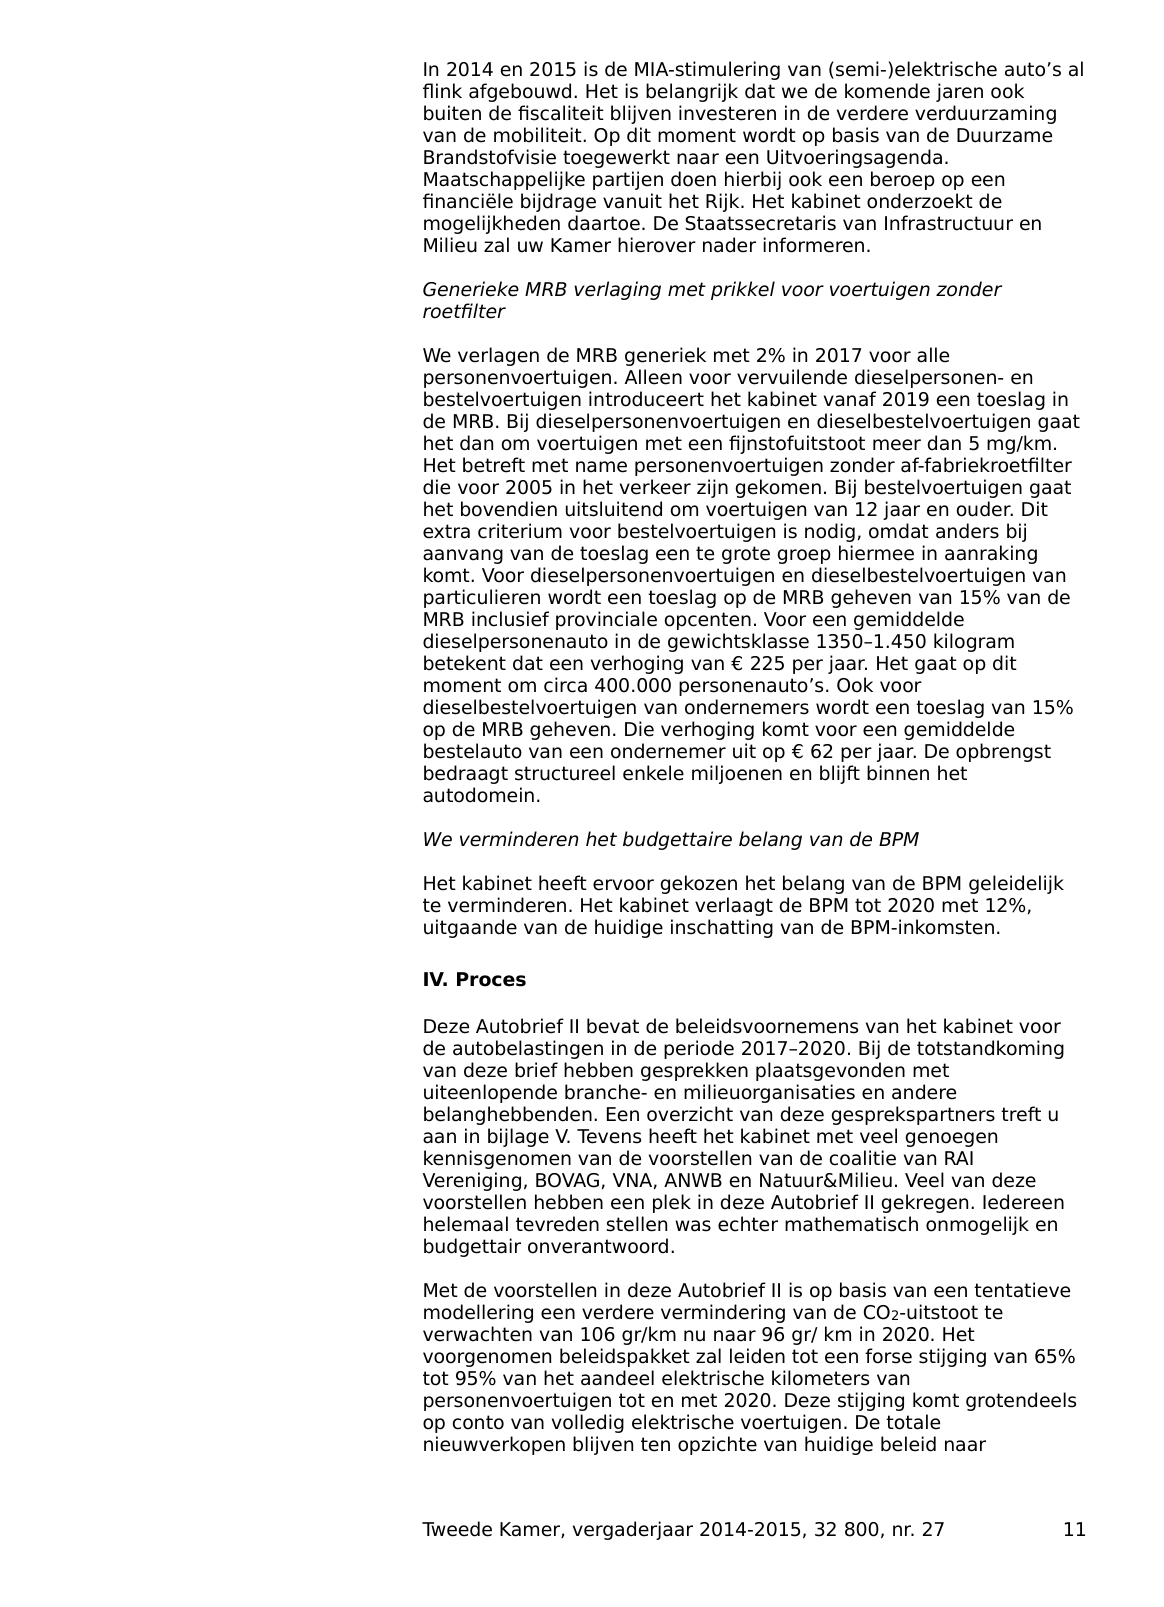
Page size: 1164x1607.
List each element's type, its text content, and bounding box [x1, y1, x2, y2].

text In 2014 en 2015 is de MIA-stimulering van (semi-)elektrische auto’s al flink afgebouwd. Het is belangrijk dat we de komende jaren ook buiten de fiscaliteit blijven investeren in de verdere verduurzaming van de mobiliteit. Op dit moment wordt op basis van de Duurzame Brandstofvisie toegewerkt naar een Uitvoeringsagenda. Maatschappelijke partijen doen hierbij ook een beroep op een financiële bijdrage vanuit het Rijk. Het kabinet onderzoekt de mogelijkheden daartoe. De Staatssecretaris van Infrastructuur en Milieu zal uw Kamer hierover nader informeren. [422, 59, 1087, 257]
text We verlagen de MRB generiek met 2% in 2017 voor alle personenvoertuigen. Alleen voor vervuilende dieselpersonen- en bestelvoertuigen introduceert het kabinet vanaf 2019 een toeslag in de MRB. Bij dieselpersonenvoertuigen en dieselbestelvoertuigen gaat het dan om voertuigen met een fijnstofuitstoot meer dan 5 mg/km. Het betreft met name personenvoertuigen zonder af-fabriekroetfilter die voor 2005 in het verkeer zijn gekomen. Bij bestelvoertuigen gaat het bovendien uitsluitend om voertuigen van 12 jaar en ouder. Dit extra criterium voor bestelvoertuigen is nodig, omdat anders bij aanvang van de toeslag een te grote groep hiermee in aanraking komt. Voor dieselpersonenvoertuigen en dieselbestelvoertuigen van particulieren wordt een toeslag op de MRB geheven van 15% van de MRB inclusief provinciale opcenten. Voor een gemiddelde dieselpersonenauto in de gewichtsklasse 1350–1.450 kilogram betekent dat een verhoging van € 225 per jaar. Het gaat op dit moment om circa 400.000 personenauto’s. Ook voor dieselbestelvoertuigen van ondernemers wordt een toeslag van 15% op de MRB geheven. Die verhoging komt voor een gemiddelde bestelauto van een ondernemer uit op € 62 per jaar. De opbrengst bedraagt structureel enkele miljoenen en blijft binnen het autodomein. [422, 345, 1087, 807]
subtitle IV. Proces [422, 969, 1087, 991]
text Deze Autobrief II bevat de beleidsvoornemens van het kabinet voor de autobelastingen in de periode 2017–2020. Bij de totstandkoming van deze brief hebben gesprekken plaatsgevonden met uiteenlopende branche- en milieuorganisaties en andere belanghebbenden. Een overzicht van deze gesprekspartners treft u aan in bijlage V. Tevens heeft het kabinet met veel genoegen kennisgenomen van de voorstellen van de coalitie van RAI Vereniging, BOVAG, VNA, ANWB en Natuur&Milieu. Veel van deze voorstellen hebben een plek in deze Autobrief II gekregen. Iedereen helemaal tevreden stellen was echter mathematisch onmogelijk en budgettair onverantwoord. [422, 1016, 1087, 1258]
subtitle Generieke MRB verlaging met prikkel voor voertuigen zonder roetfilter [422, 279, 1087, 323]
text Met de voorstellen in deze Autobrief II is op basis van een tentatieve modellering een verdere vermindering van de CO2-uitstoot te verwachten van 106 gr/km nu naar 96 gr/ km in 2020. Het voorgenomen beleidspakket zal leiden tot een forse stijging van 65% tot 95% van het aandeel elektrische kilometers van personenvoertuigen tot en met 2020. Deze stijging komt grotendeels op conto van volledig elektrische voertuigen. De totale nieuwverkopen blijven ten opzichte van huidige beleid naar [422, 1280, 1087, 1456]
text Het kabinet heeft ervoor gekozen het belang van de BPM geleidelijk te verminderen. Het kabinet verlaagt de BPM tot 2020 met 12%, uitgaande van de huidige inschatting van de BPM-inkomsten. [422, 873, 1087, 939]
subtitle We verminderen het budgettaire belang van de BPM [422, 829, 1087, 851]
